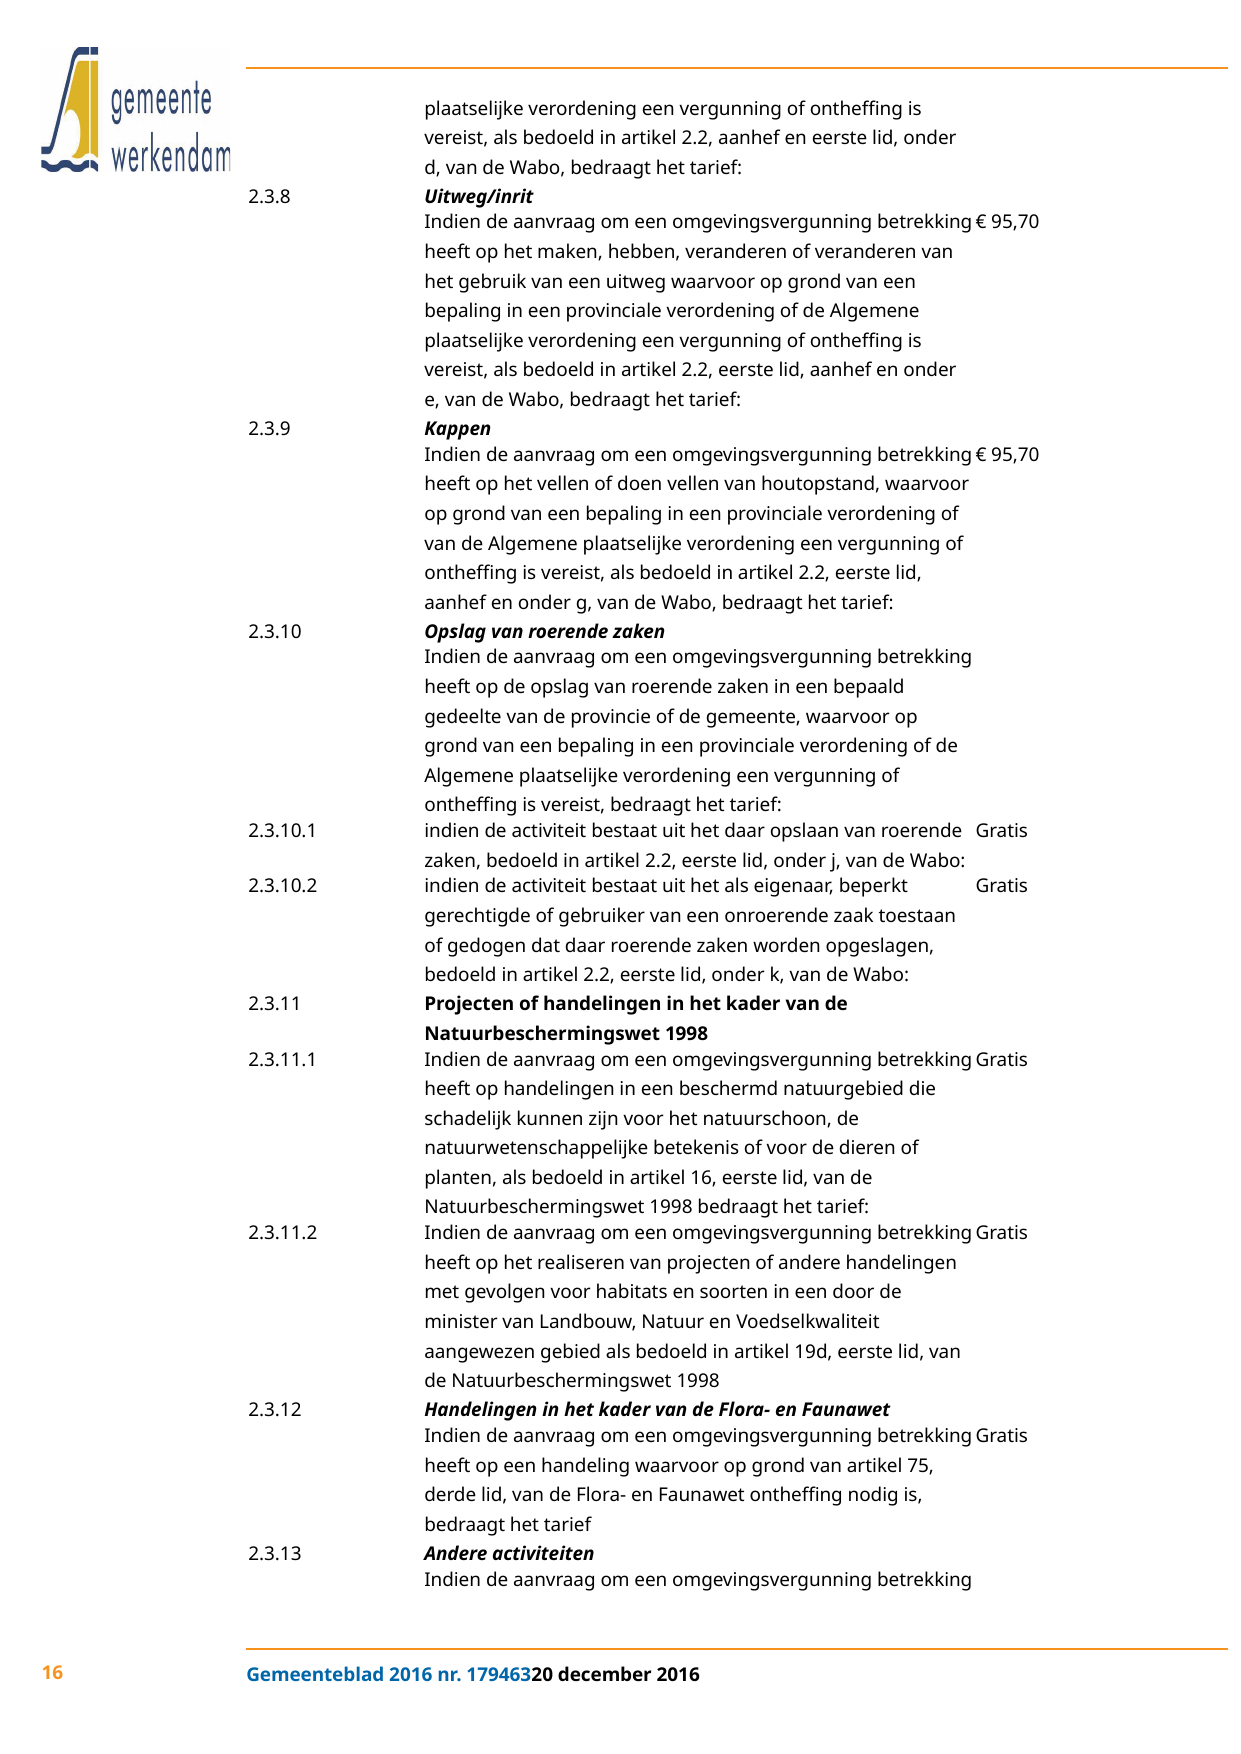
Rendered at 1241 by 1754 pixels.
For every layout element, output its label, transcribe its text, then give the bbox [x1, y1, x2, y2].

table_header [975, 183, 1152, 209]
table_cell [975, 95, 1152, 180]
table_cell [248, 209, 424, 412]
table_cell 2.3.11.1 [248, 1046, 424, 1219]
table_cell Gratis [975, 1220, 1152, 1393]
table_header Projecten of handelingen in het kader van de Natuurbeschermingswet 1998 [424, 991, 975, 1046]
table_header 2.3.13 [248, 1540, 424, 1566]
table_header [975, 1396, 1152, 1422]
table_cell [248, 95, 424, 180]
table_cell Gratis [975, 818, 1152, 873]
table_cell [248, 644, 424, 817]
table_cell plaatselijke verordening een vergunning of ontheffing is vereist, als bedoeld in artikel 2.2, aanhef en eerste lid, onder d, van de Wabo, bedraagt het tarief: [424, 95, 975, 180]
table_cell Gratis [975, 1422, 1152, 1537]
table_header 2.3.12 [248, 1396, 424, 1422]
table_cell [248, 1422, 424, 1537]
table_header Handelingen in het kader van de Flora- en Faunawet [424, 1396, 975, 1422]
table_cell Indien de aanvraag om een omgevingsvergunning betrekking heeft op een handeling waarvoor op grond van artikel 75, derde lid, van de Flora- en Faunawet ontheffing nodig is, bedraagt het tarief [424, 1422, 975, 1537]
picture [41, 47, 231, 172]
table_header Andere activiteiten [424, 1540, 975, 1566]
table_header 2.3.11 [248, 991, 424, 1046]
table_cell Indien de aanvraag om een omgevingsvergunning betrekking heeft op de opslag van roerende zaken in een bepaald gedeelte van de provincie of de gemeente, waarvoor op grond van een bepaling in een provinciale verordening of de Algemene plaatselijke verordening een vergunning of ontheffing is vereist, bedraagt het tarief: [424, 644, 975, 817]
table_cell indien de activiteit bestaat uit het daar opslaan van roerende zaken, bedoeld in artikel 2.2, eerste lid, onder j, van de Wabo: [424, 818, 975, 873]
table_header Kappen [424, 415, 975, 441]
table_cell € 95,70 [975, 441, 1152, 615]
table_cell Indien de aanvraag om een omgevingsvergunning betrekking heeft op handelingen in een beschermd natuurgebied die schadelijk kunnen zijn voor het natuurschoon, de natuurwetenschappelijke betekenis of voor de dieren of planten, als bedoeld in artikel 16, eerste lid, van de Natuurbeschermingswet 1998 bedraagt het tarief: [424, 1046, 975, 1219]
table_cell € 95,70 [975, 209, 1152, 412]
table_header Uitweg/inrit [424, 183, 975, 209]
table_cell Indien de aanvraag om een omgevingsvergunning betrekking [424, 1566, 975, 1591]
table_cell 2.3.10.2 [248, 873, 424, 987]
table_header 2.3.10 [248, 618, 424, 644]
table_cell 2.3.10.1 [248, 818, 424, 873]
table_cell 2.3.11.2 [248, 1220, 424, 1393]
table_cell [248, 441, 424, 615]
table_header [975, 415, 1152, 441]
table_cell [975, 644, 1152, 817]
table_cell Gratis [975, 873, 1152, 987]
table_cell Indien de aanvraag om een omgevingsvergunning betrekking heeft op het realiseren van projecten of andere handelingen met gevolgen voor habitats en soorten in een door de minister van Landbouw, Natuur en Voedselkwaliteit aangewezen gebied als bedoeld in artikel 19d, eerste lid, van de Natuurbeschermingswet 1998 [424, 1220, 975, 1393]
table_cell [248, 1566, 424, 1591]
table_header [975, 618, 1152, 644]
table_cell Indien de aanvraag om een omgevingsvergunning betrekking heeft op het vellen of doen vellen van houtopstand, waarvoor op grond van een bepaling in een provinciale verordening of van de Algemene plaatselijke verordening een vergunning of ontheffing is vereist, als bedoeld in artikel 2.2, eerste lid, aanhef en onder g, van de Wabo, bedraagt het tarief: [424, 441, 975, 615]
table_header [975, 1540, 1152, 1566]
table_cell Gratis [975, 1046, 1152, 1219]
table_cell Indien de aanvraag om een omgevingsvergunning betrekking heeft op het maken, hebben, veranderen of veranderen van het gebruik van een uitweg waarvoor op grond van een bepaling in een provinciale verordening of de Algemene plaatselijke verordening een vergunning of ontheffing is vereist, als bedoeld in artikel 2.2, eerste lid, aanhef en onder e, van de Wabo, bedraagt het tarief: [424, 209, 975, 412]
table_header 2.3.9 [248, 415, 424, 441]
table_header Opslag van roerende zaken [424, 618, 975, 644]
table_cell indien de activiteit bestaat uit het als eigenaar, beperkt gerechtigde of gebruiker van een onroerende zaak toestaan of gedogen dat daar roerende zaken worden opgeslagen, bedoeld in artikel 2.2, eerste lid, onder k, van de Wabo: [424, 873, 975, 987]
table_header [975, 991, 1152, 1046]
table_cell [975, 1566, 1152, 1591]
table_header 2.3.8 [248, 183, 424, 209]
